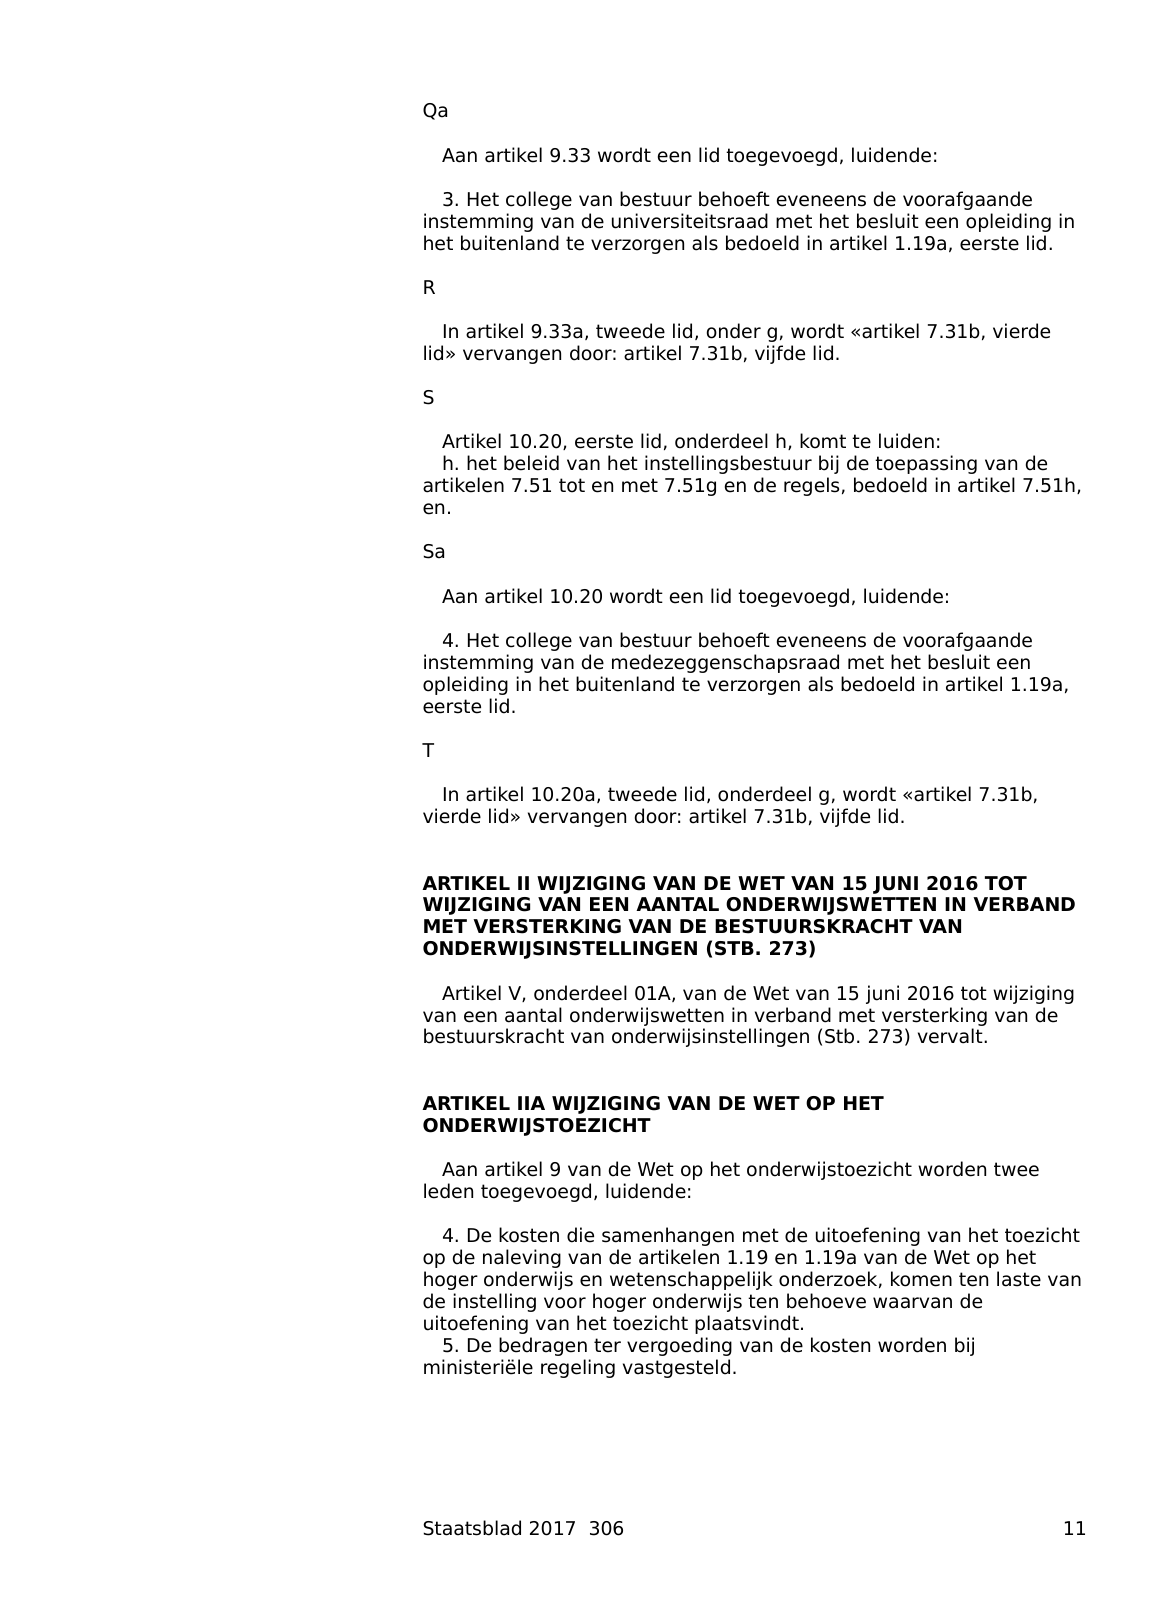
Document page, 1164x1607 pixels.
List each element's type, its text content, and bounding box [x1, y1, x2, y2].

text 4. De kosten die samenhangen met de uitoefening van het toezicht op de naleving van de artikelen 1.19 en 1.19a van de Wet op het hoger onderwijs en wetenschappelijk onderzoek, komen ten laste van de instelling voor hoger onderwijs ten behoeve waarvan de uitoefening van het toezicht plaatsvindt. [422, 1225, 1087, 1335]
text In artikel 10.20a, tweede lid, onderdeel g, wordt «artikel 7.31b, vierde lid» vervangen door: artikel 7.31b, vijfde lid. [422, 784, 1087, 828]
text Aan artikel 10.20 wordt een lid toegevoegd, luidende: [422, 586, 1087, 608]
text R [422, 277, 1087, 299]
text 3. Het college van bestuur behoeft eveneens de voorafgaande instemming van de universiteitsraad met het besluit een opleiding in het buitenland te verzorgen als bedoeld in artikel 1.19a, eerste lid. [422, 189, 1087, 255]
text 5. De bedragen ter vergoeding van de kosten worden bij ministeriële regeling vastgesteld. [422, 1335, 1087, 1379]
text T [422, 740, 1087, 762]
subtitle ARTIKEL IIA WIJZIGING VAN DE WET OP HET ONDERWIJSTOEZICHT [422, 1093, 1087, 1137]
text h. het beleid van het instellingsbestuur bij de toepassing van de artikelen 7.51 tot en met 7.51g en de regels, bedoeld in artikel 7.51h, en. [422, 453, 1087, 519]
text Artikel 10.20, eerste lid, onderdeel h, komt te luiden: [422, 431, 1087, 453]
text Aan artikel 9 van de Wet op het onderwijstoezicht worden twee leden toegevoegd, luidende: [422, 1159, 1087, 1203]
text Artikel V, onderdeel 01A, van de Wet van 15 juni 2016 tot wijziging van een aantal onderwijswetten in verband met versterking van de bestuurskracht van onderwijsinstellingen (Stb. 273) vervalt. [422, 982, 1087, 1048]
text S [422, 387, 1087, 409]
text Qa [422, 100, 1087, 122]
text In artikel 9.33a, tweede lid, onder g, wordt «artikel 7.31b, vierde lid» vervangen door: artikel 7.31b, vijfde lid. [422, 321, 1087, 365]
text 4. Het college van bestuur behoeft eveneens de voorafgaande instemming van de medezeggenschapsraad met het besluit een opleiding in het buitenland te verzorgen als bedoeld in artikel 1.19a, eerste lid. [422, 630, 1087, 718]
subtitle ARTIKEL II WIJZIGING VAN DE WET VAN 15 JUNI 2016 TOT WIJZIGING VAN EEN AANTAL ONDERWIJSWETTEN IN VERBAND MET VERSTERKING VAN DE BESTUURSKRACHT VAN ONDERWIJSINSTELLINGEN (STB. 273) [422, 872, 1087, 960]
text Aan artikel 9.33 wordt een lid toegevoegd, luidende: [422, 144, 1087, 167]
text Sa [422, 541, 1087, 563]
